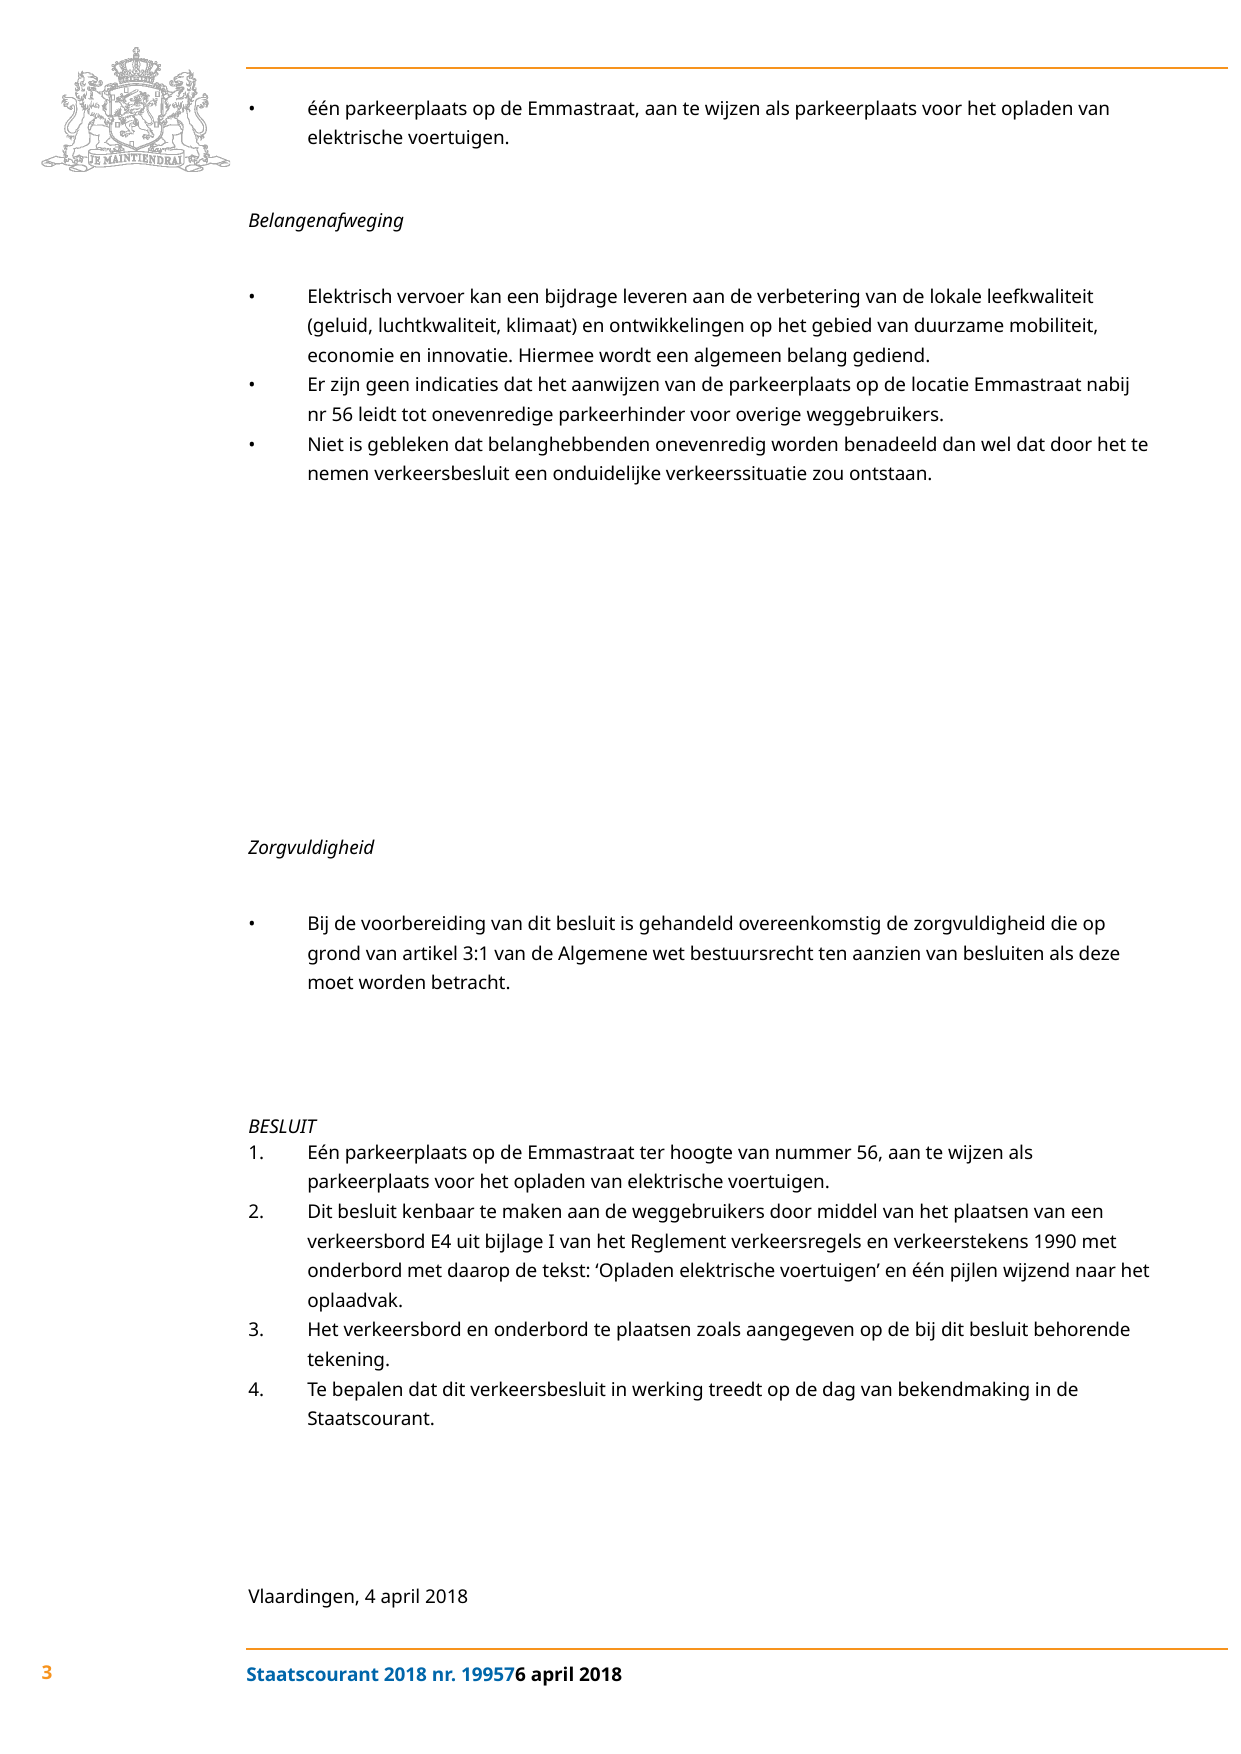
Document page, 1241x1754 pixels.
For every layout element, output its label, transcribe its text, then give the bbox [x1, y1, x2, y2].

list Eén parkeerplaats op de Emmastraat ter hoogte van nummer 56, aan te wijzen als parkeerplaats voor het opladen van elektrische voertuigen. [248, 1139, 1152, 1194]
text Belangenafweging [248, 207, 1152, 232]
list één parkeerplaats op de Emmastraat, aan te wijzen als parkeerplaats voor het opladen van elektrische voertuigen. [248, 95, 1152, 150]
text BESLUIT [248, 1113, 1152, 1139]
list Er zijn geen indicaties dat het aanwijzen van de parkeerplaats op de locatie Emmastraat nabij nr 56 leidt tot onevenredige parkeerhinder voor overige weggebruikers. [248, 372, 1152, 427]
list Het verkeersbord en onderbord te plaatsen zoals aangegeven op de bij dit besluit behorende tekening. [248, 1317, 1152, 1372]
picture [41, 47, 231, 172]
list Bij de voorbereiding van dit besluit is gehandeld overeenkomstig de zorgvuldigheid die op grond van artikel 3:1 van de Algemene wet bestuursrecht ten aanzien van besluiten als deze moet worden betracht. [248, 910, 1152, 995]
text Vlaardingen, 4 april 2018 [248, 1584, 1152, 1609]
text Zorgvuldigheid [248, 834, 1152, 860]
list Niet is gebleken dat belanghebbenden onevenredig worden benadeeld dan wel dat door het te nemen verkeersbesluit een onduidelijke verkeerssituatie zou ontstaan. [248, 431, 1152, 486]
list Dit besluit kenbaar te maken aan de weggebruikers door middel van het plaatsen van een verkeersbord E4 uit bijlage I van het Reglement verkeersregels en verkeerstekens 1990 met onderbord met daarop de tekst: ‘Opladen elektrische voertuigen’ en één pijlen wijzend naar het oplaadvak. [248, 1198, 1152, 1313]
list Te bepalen dat dit verkeersbesluit in werking treedt op de dag van bekendmaking in de Staatscourant. [248, 1376, 1152, 1431]
list Elektrisch vervoer kan een bijdrage leveren aan de verbetering van de lokale leefkwaliteit (geluid, luchtkwaliteit, klimaat) en ontwikkelingen op het gebied van duurzame mobiliteit, economie en innovatie. Hiermee wordt een algemeen belang gediend. [248, 283, 1152, 368]
